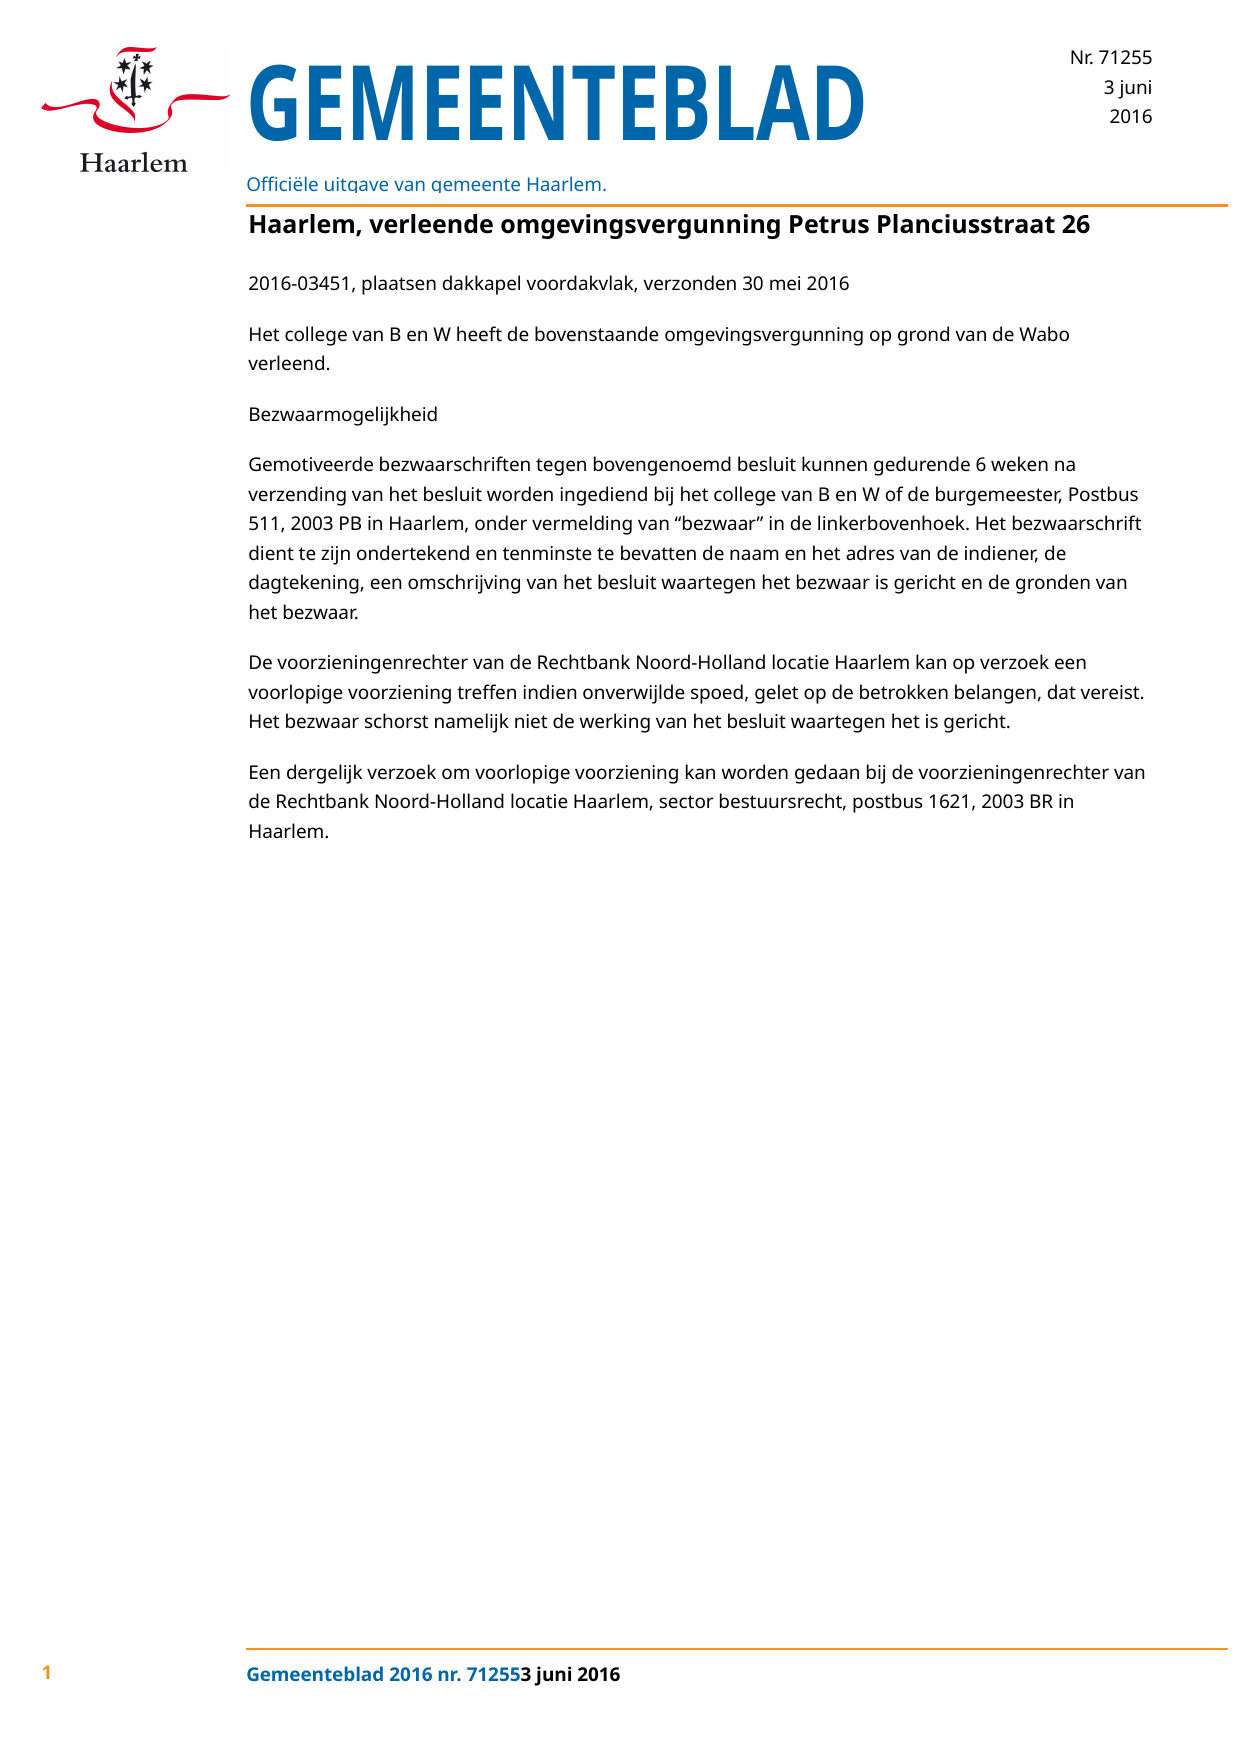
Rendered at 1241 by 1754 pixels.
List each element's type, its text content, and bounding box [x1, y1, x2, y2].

text Het college van B en W heeft de bovenstaande omgevingsvergunning op grond van de Wabo verleend. [248, 321, 1152, 376]
text Gemotiveerde bezwaarschriften tegen bovengenoemd besluit kunnen gedurende 6 weken na verzending van het besluit worden ingediend bij het college van B en W of de burgemeester, Postbus 511, 2003 PB in Haarlem, onder vermelding van “bezwaar” in de linkerbovenhoek. Het bezwaarschrift dient te zijn ondertekend en tenminste te bevatten de naam en het adres van de indiener, de dagtekening, een omschrijving van het besluit waartegen het bezwaar is gericht en de gronden van het bezwaar. [248, 451, 1152, 625]
text De voorzieningenrechter van de Rechtbank Noord-Holland locatie Haarlem kan op verzoek een voorlopige voorziening treffen indien onverwijlde spoed, gelet op de betrokken belangen, dat vereist. Het bezwaar schorst namelijk niet de werking van het besluit waartegen het is gericht. [248, 649, 1152, 734]
text Bezwaarmogelijkheid [248, 401, 1152, 426]
text Een dergelijk verzoek om voorlopige voorziening kan worden gedaan bij de voorzieningenrechter van de Rechtbank Noord-Holland locatie Haarlem, sector bestuursrecht, postbus 1621, 2003 BR in Haarlem. [248, 759, 1152, 844]
picture [41, 47, 231, 172]
text 2016-03451, plaatsen dakkapel voordakvlak, verzonden 30 mei 2016 [248, 270, 1152, 296]
text Haarlem, verleende omgevingsvergunning Petrus Planciusstraat 26 [248, 207, 1152, 241]
